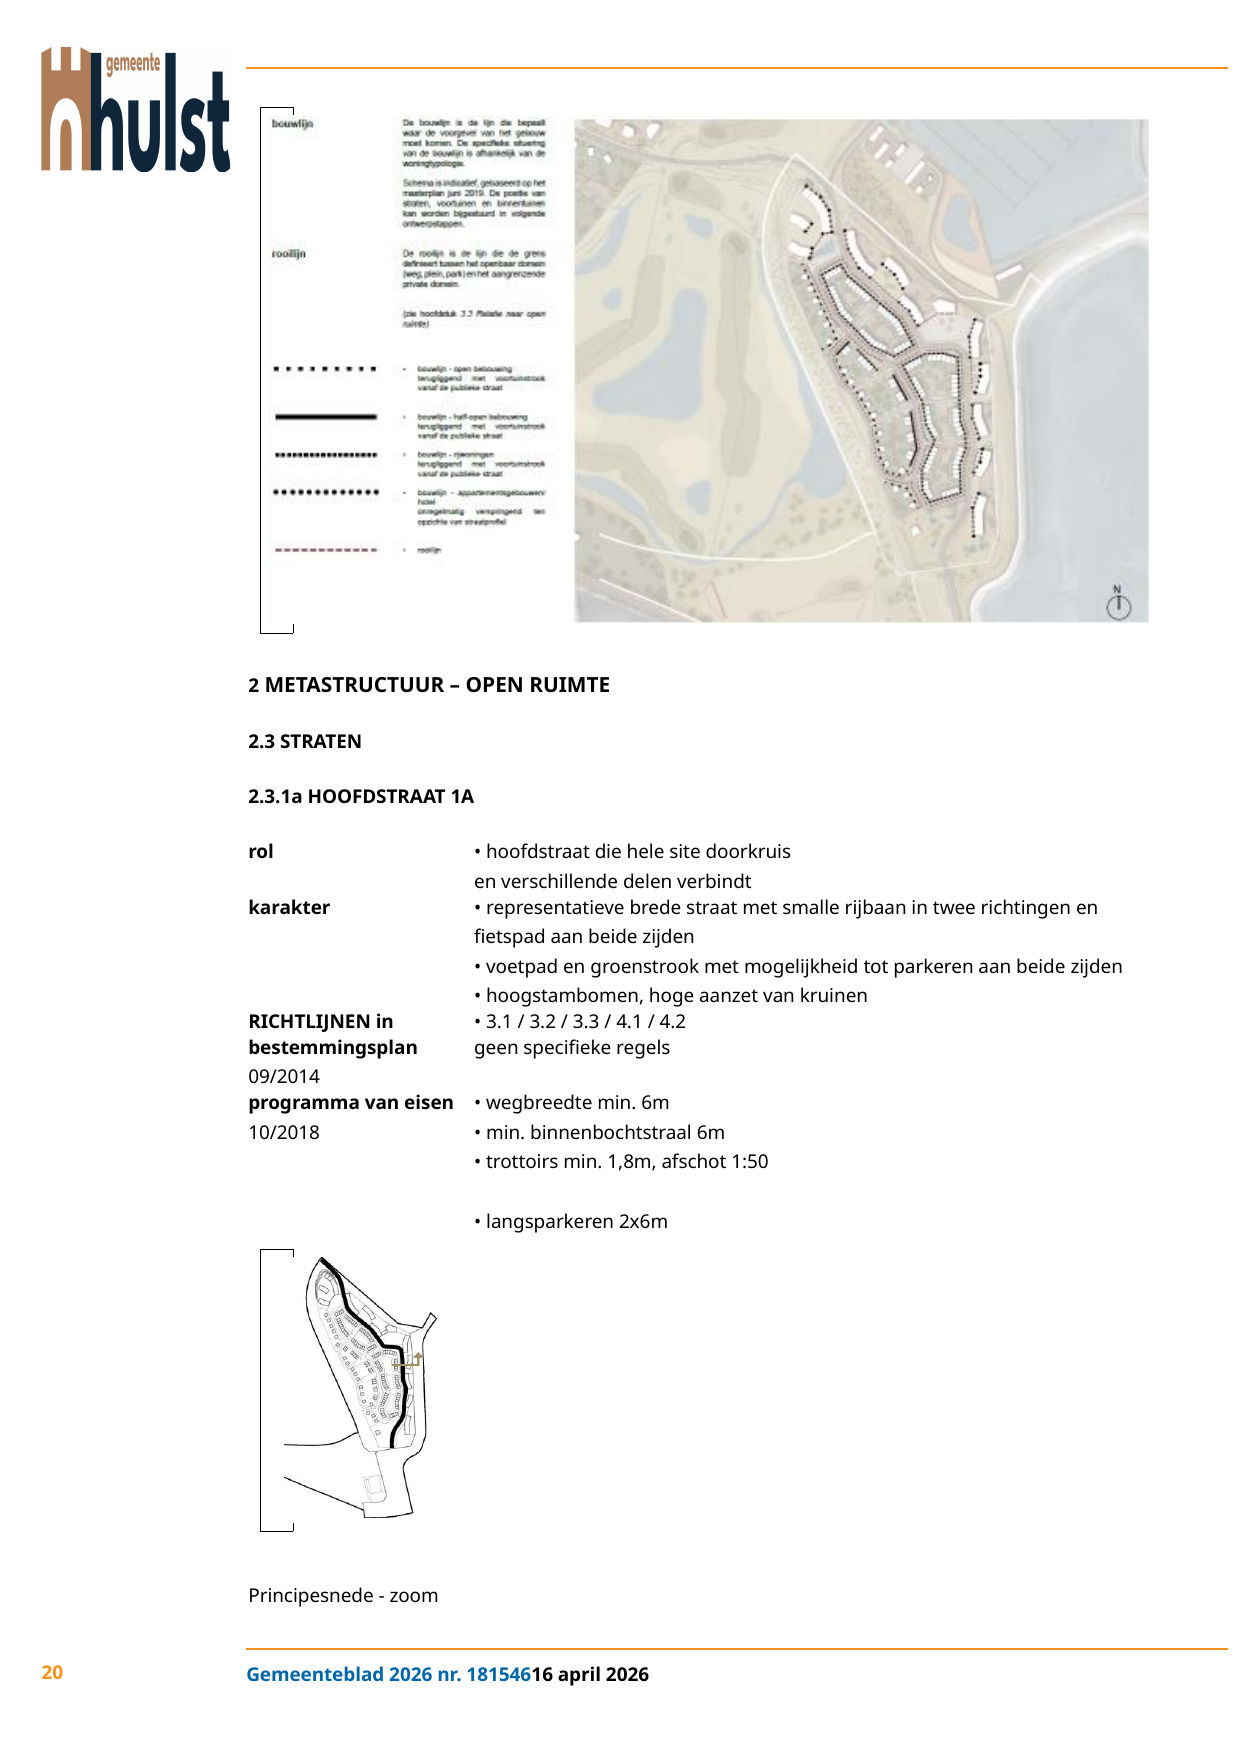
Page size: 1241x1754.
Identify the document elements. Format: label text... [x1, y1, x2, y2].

table_cell • representatieve brede straat met smalle rijbaan in twee richtingen en fietspad aan beide zijden • voetpad en groenstrook met mogelijkheid tot parkeren aan beide zijden • hoogstambomen, hoge aanzet van kruinen [474, 894, 1152, 1008]
text Principesnede - zoom [248, 1582, 1152, 1608]
picture [41, 47, 231, 172]
table_cell programma van eisen 10/2018 [248, 1090, 474, 1233]
table_cell karakter [248, 894, 474, 1008]
table_cell • wegbreedte min. 6m • min. binnenbochtstraal 6m • trottoirs min. 1,8m, afschot 1:50 • langsparkeren 2x6m [474, 1090, 1152, 1233]
table_cell geen specifieke regels [474, 1034, 1152, 1089]
table_cell bestemmingsplan 09/2014 [248, 1034, 474, 1089]
picture [268, 115, 1149, 624]
table_cell RICHTLIJNEN in [248, 1009, 474, 1034]
text 2 METASTRUCTUUR – OPEN RUIMTE [248, 670, 1152, 698]
picture [268, 1257, 447, 1523]
table_header • hoofdstraat die hele site doorkruis en verschillende delen verbindt [474, 839, 1152, 894]
text 2.3 STRATEN [248, 728, 1152, 754]
table_cell • 3.1 / 3.2 / 3.3 / 4.1 / 4.2 [474, 1009, 1152, 1034]
text 2.3.1a HOOFDSTRAAT 1A [248, 783, 1152, 809]
table_header rol [248, 839, 474, 894]
